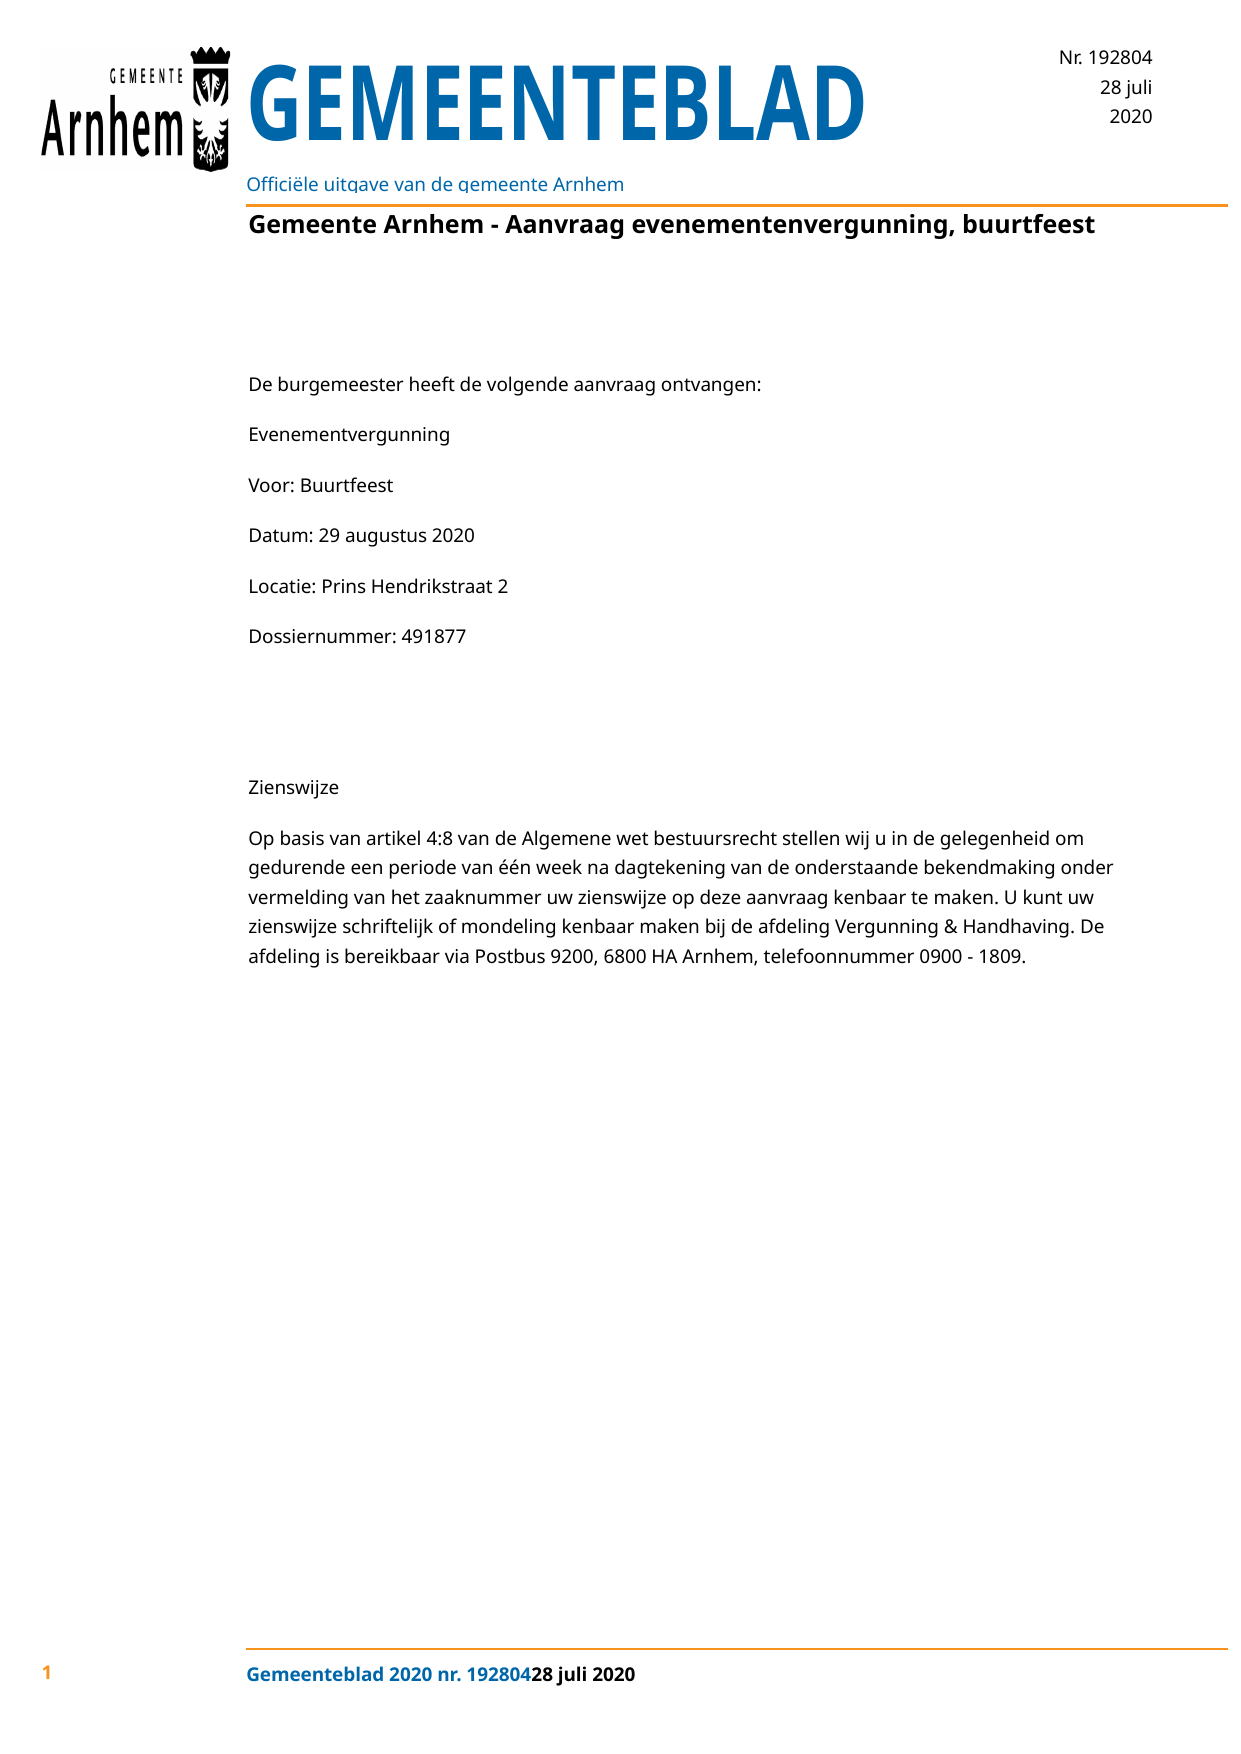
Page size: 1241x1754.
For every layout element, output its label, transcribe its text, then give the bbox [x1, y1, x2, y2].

text Gemeente Arnhem - Aanvraag evenementenvergunning, buurtfeest [248, 207, 1152, 241]
text Op basis van artikel 4:8 van de Algemene wet bestuursrecht stellen wij u in de gelegenheid om gedurende een periode van één week na dagtekening van de onderstaande bekendmaking onder vermelding van het zaaknummer uw zienswijze op deze aanvraag kenbaar te maken. U kunt uw zienswijze schriftelijk of mondeling kenbaar maken bij de afdeling Vergunning & Handhaving. De afdeling is bereikbaar via Postbus 9200, 6800 HA Arnhem, telefoonnummer 0900 - 1809. [248, 825, 1152, 969]
text Locatie: Prins Hendrikstraat 2 [248, 573, 1152, 598]
text Zienswijze [248, 774, 1152, 800]
text Evenementvergunning [248, 422, 1152, 447]
text Dossiernummer: 491877 [248, 623, 1152, 649]
text Datum: 29 augustus 2020 [248, 522, 1152, 548]
text De burgemeester heeft de volgende aanvraag ontvangen: [248, 371, 1152, 397]
picture [41, 47, 231, 172]
text Voor: Buurtfeest [248, 472, 1152, 498]
